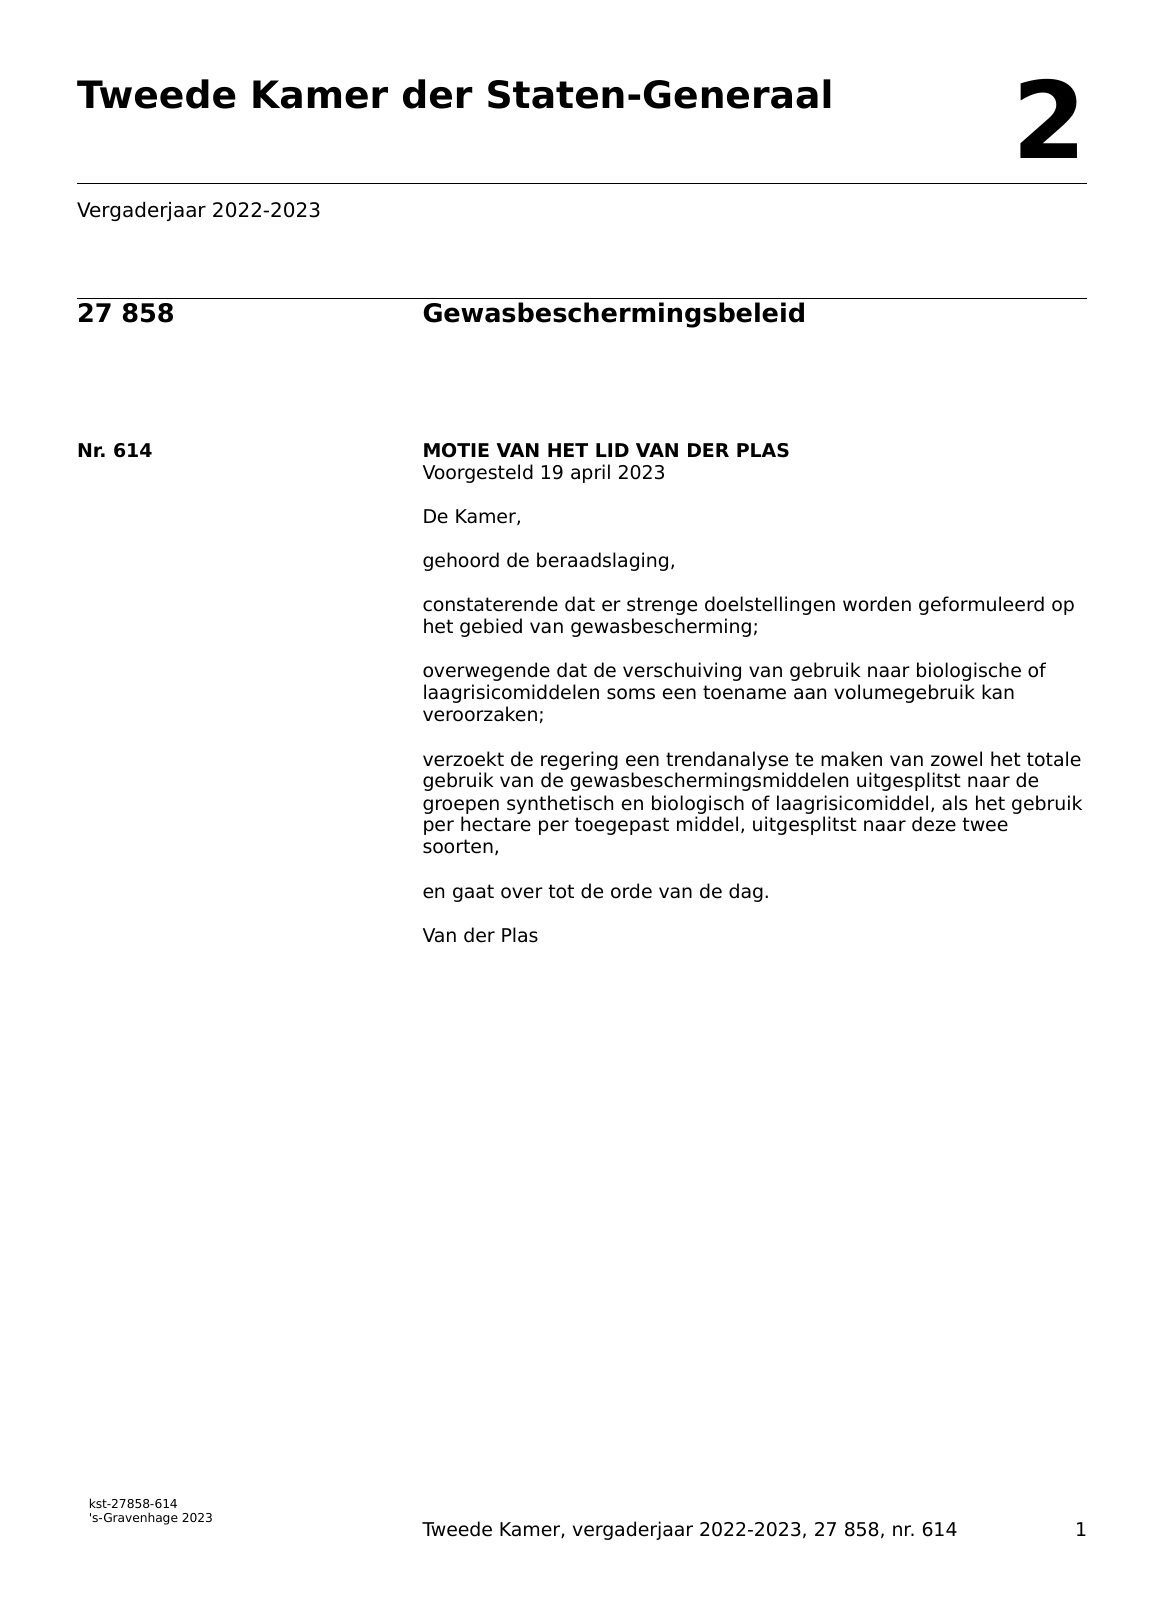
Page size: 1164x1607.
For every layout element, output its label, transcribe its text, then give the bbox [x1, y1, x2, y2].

table_header Tweede Kamer der Staten-Generaal [77, 59, 886, 183]
text De Kamer, [422, 506, 1087, 528]
text verzoekt de regering een trendanalyse te maken van zowel het totale gebruik van de gewasbeschermingsmiddelen uitgesplitst naar de groepen synthetisch en biologisch of laagrisicomiddel, als het gebruik per hectare per toegepast middel, uitgesplitst naar deze twee soorten, [422, 748, 1087, 858]
text gehoord de beraadslaging, [422, 550, 1087, 572]
text en gaat over tot de orde van de dag. [422, 881, 1087, 902]
text constaterende dat er strenge doelstellingen worden geformuleerd op het gebied van gewasbescherming; [422, 594, 1087, 638]
text overwegende dat de verschuiving van gebruik naar biologische of laagrisicomiddelen soms een toename aan volumegebruik kan veroorzaken; [422, 660, 1087, 726]
text kst-27858-614 [88, 1497, 323, 1511]
text Voorgesteld 19 april 2023 [422, 462, 1087, 484]
subtitle Nr. 614 MOTIE VAN HET LID VAN DER PLAS [77, 440, 1087, 462]
subtitle 27 858 Gewasbeschermingsbeleid [77, 299, 1087, 329]
text 's-Gravenhage 2023 [88, 1511, 323, 1525]
table_header 2 [886, 59, 1087, 183]
text Van der Plas [422, 925, 1087, 947]
table_cell Vergaderjaar 2022-2023 [77, 184, 1087, 298]
